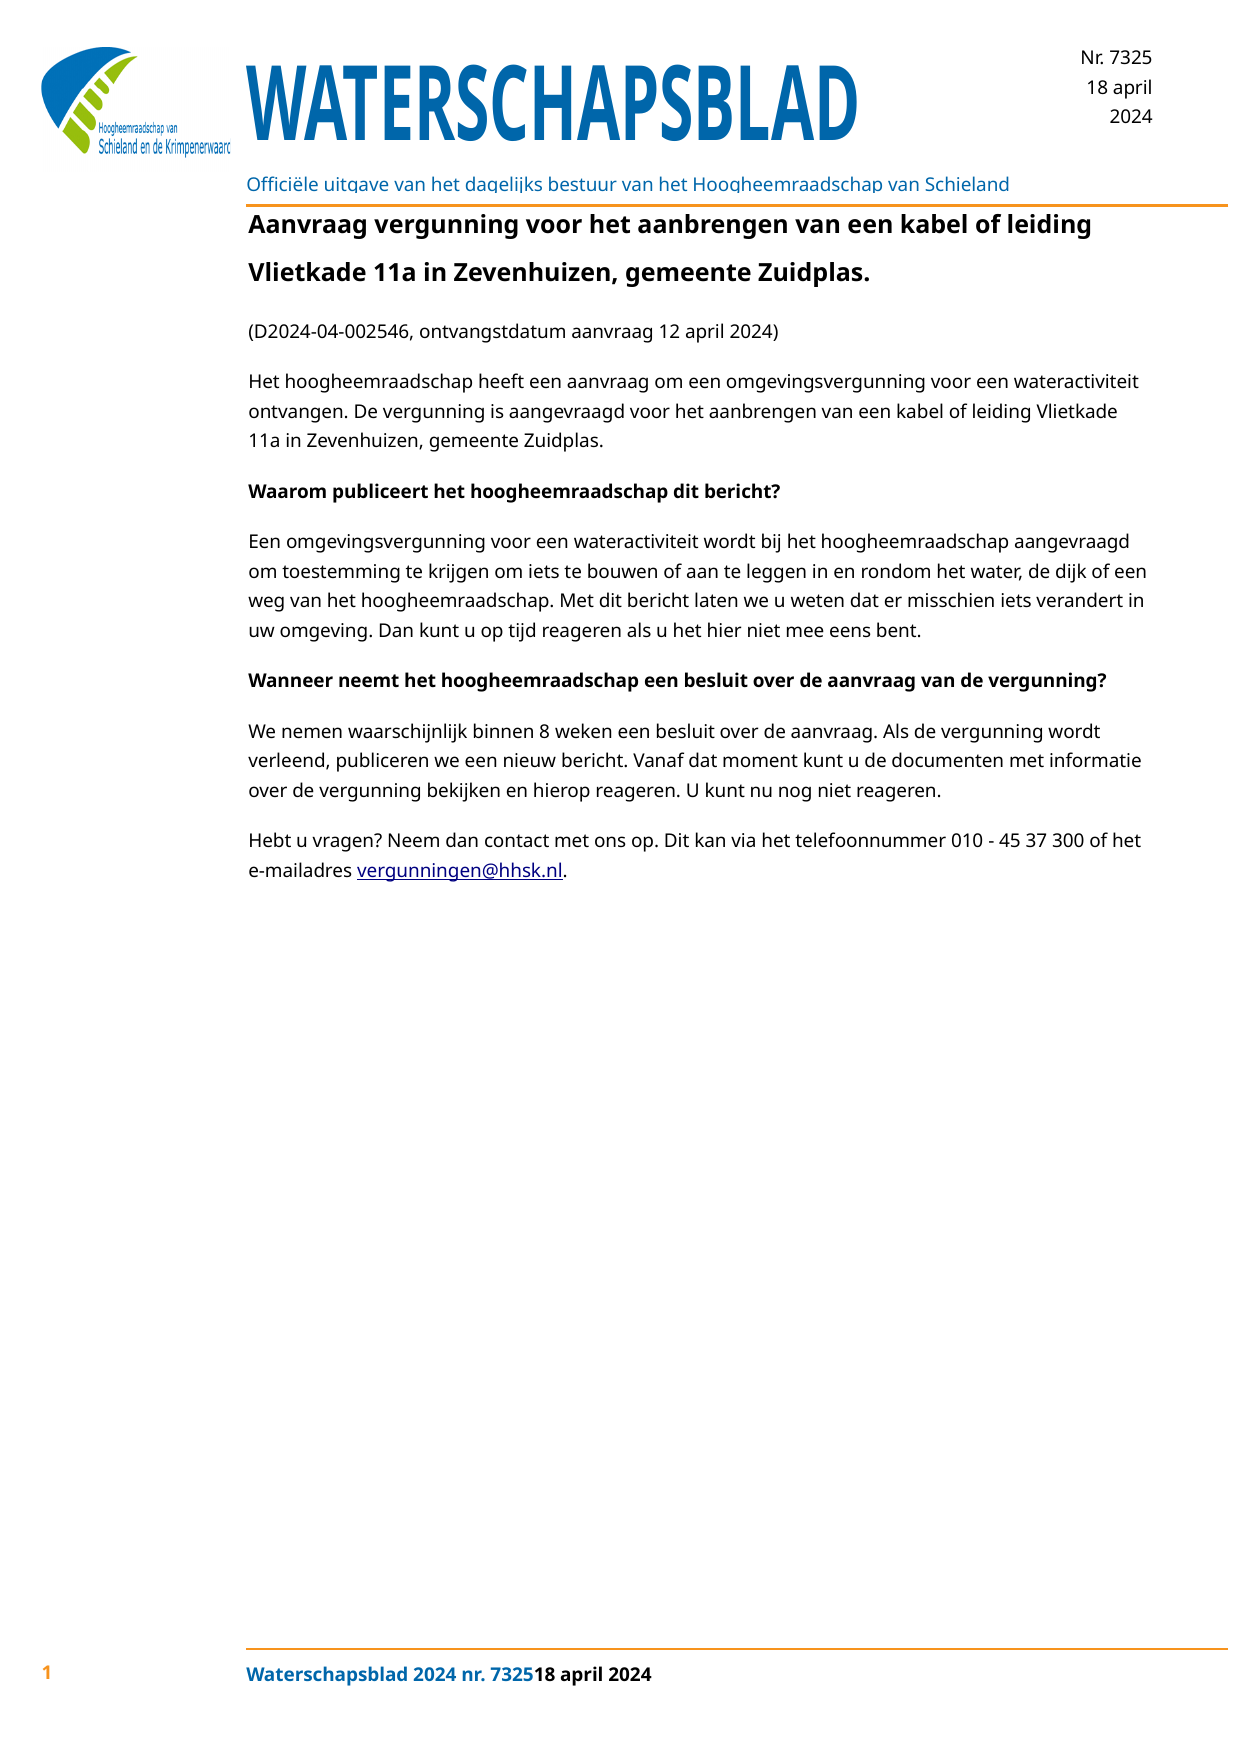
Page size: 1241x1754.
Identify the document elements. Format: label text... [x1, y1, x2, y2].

text Wanneer neemt het hoogheemraadschap een besluit over de aanvraag van de vergunning? [248, 667, 1152, 693]
text Waarom publiceert het hoogheemraadschap dit bericht? [248, 478, 1152, 504]
text Het hoogheemraadschap heeft een aanvraag om een omgevingsvergunning voor een wateractiviteit ontvangen. De vergunning is aangevraagd voor het aanbrengen van een kabel of leiding Vlietkade 11a in Zevenhuizen, gemeente Zuidplas. [248, 368, 1152, 453]
text Hebt u vragen? Neem dan contact met ons op. Dit kan via het telefoonnummer 010 - 45 37 300 of het e-mailadres vergunningen@hhsk.nl. [248, 827, 1152, 883]
text (D2024-04-002546, ontvangstdatum aanvraag 12 april 2024) [248, 318, 1152, 344]
text Een omgevingsvergunning voor een wateractiviteit wordt bij het hoogheemraadschap aangevraagd om toestemming te krijgen om iets te bouwen of aan te leggen in en rondom het water, de dijk of een weg van het hoogheemraadschap. Met dit bericht laten we u weten dat er misschien iets verandert in uw omgeving. Dan kunt u op tijd reageren als u het hier niet mee eens bent. [248, 528, 1152, 643]
text We nemen waarschijnlijk binnen 8 weken een besluit over de aanvraag. Als de vergunning wordt verleend, publiceren we een nieuw bericht. Vanaf dat moment kunt u de documenten met informatie over de vergunning bekijken en hierop reageren. U kunt nu nog niet reageren. [248, 718, 1152, 803]
picture [41, 47, 231, 172]
text Aanvraag vergunning voor het aanbrengen van een kabel of leiding Vlietkade 11a in Zevenhuizen, gemeente Zuidplas. [248, 207, 1152, 288]
